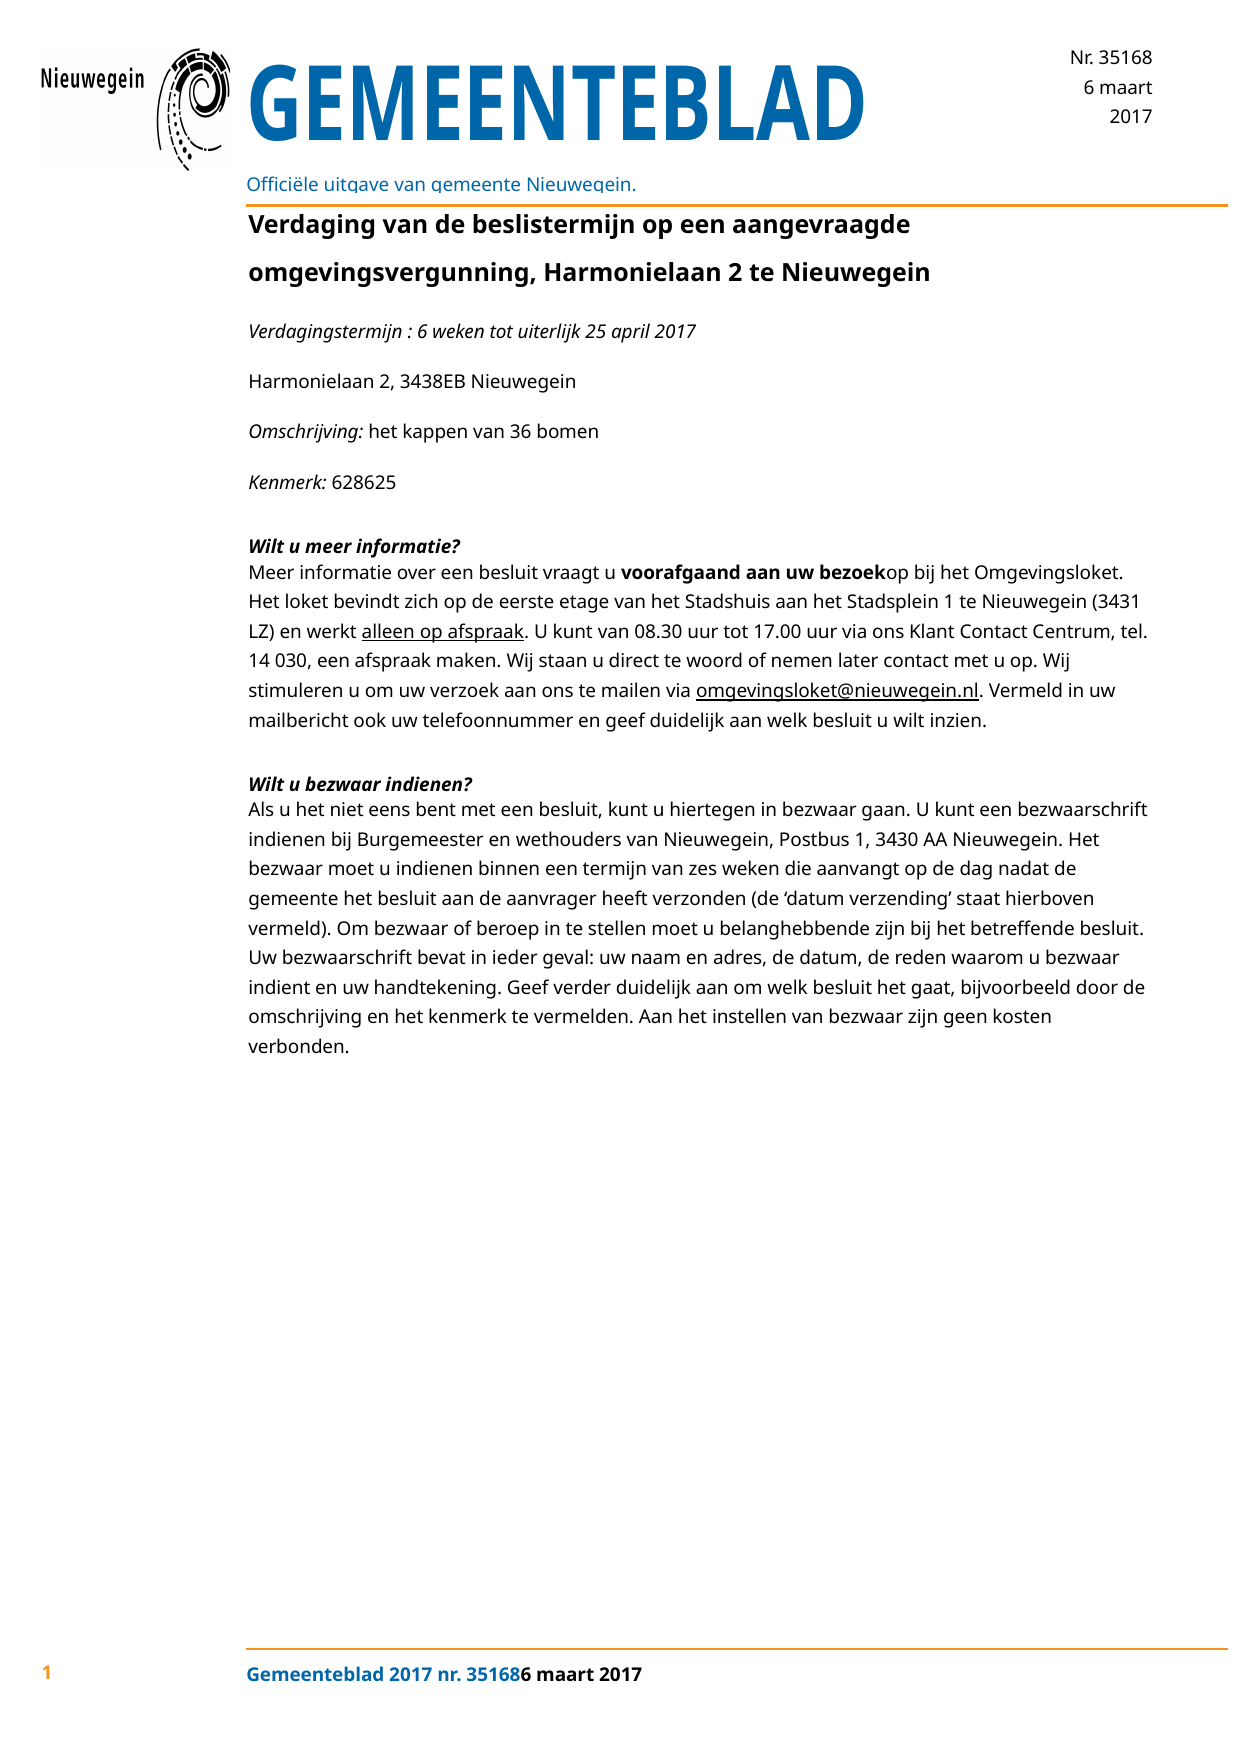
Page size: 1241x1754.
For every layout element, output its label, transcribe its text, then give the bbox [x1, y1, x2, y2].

picture [41, 47, 231, 172]
text Kenmerk: 628625 [248, 469, 1152, 495]
text Wilt u meer informatie? [248, 533, 1152, 559]
text Harmonielaan 2, 3438EB Nieuwegein [248, 368, 1152, 394]
text Verdaging van de beslistermijn op een aangevraagde omgevingsvergunning, Harmonielaan 2 te Nieuwegein [248, 207, 1152, 288]
text Meer informatie over een besluit vraagt u voorafgaand aan uw bezoekop bij het Omgevingsloket. Het loket bevindt zich op de eerste etage van het Stadshuis aan het Stadsplein 1 te Nieuwegein (3431 LZ) en werkt alleen op afspraak. U kunt van 08.30 uur tot 17.00 uur via ons Klant Contact Centrum, tel. 14 030, een afspraak maken. Wij staan u direct te woord of nemen later contact met u op. Wij stimuleren u om uw verzoek aan ons te mailen via omgevingsloket@nieuwegein.nl. Vermeld in uw mailbericht ook uw telefoonnummer en geef duidelijk aan welk besluit u wilt inzien. [248, 559, 1152, 732]
text Verdagingstermijn : 6 weken tot uiterlijk 25 april 2017 [248, 318, 1152, 344]
text Omschrijving: het kappen van 36 bomen [248, 419, 1152, 444]
text Als u het niet eens bent met een besluit, kunt u hiertegen in bezwaar gaan. U kunt een bezwaarschrift indienen bij Burgemeester en wethouders van Nieuwegein, Postbus 1, 3430 AA Nieuwegein. Het bezwaar moet u indienen binnen een termijn van zes weken die aanvangt op de dag nadat de gemeente het besluit aan de aanvrager heeft verzonden (de ‘datum verzending’ staat hierboven vermeld). Om bezwaar of beroep in te stellen moet u belanghebbende zijn bij het betreffende besluit. Uw bezwaarschrift bevat in ieder geval: uw naam en adres, de datum, de reden waarom u bezwaar indient en uw handtekening. Geef verder duidelijk aan om welk besluit het gaat, bijvoorbeeld door de omschrijving en het kenmerk te vermelden. Aan het instellen van bezwaar zijn geen kosten verbonden. [248, 796, 1152, 1059]
text Wilt u bezwaar indienen? [248, 771, 1152, 796]
